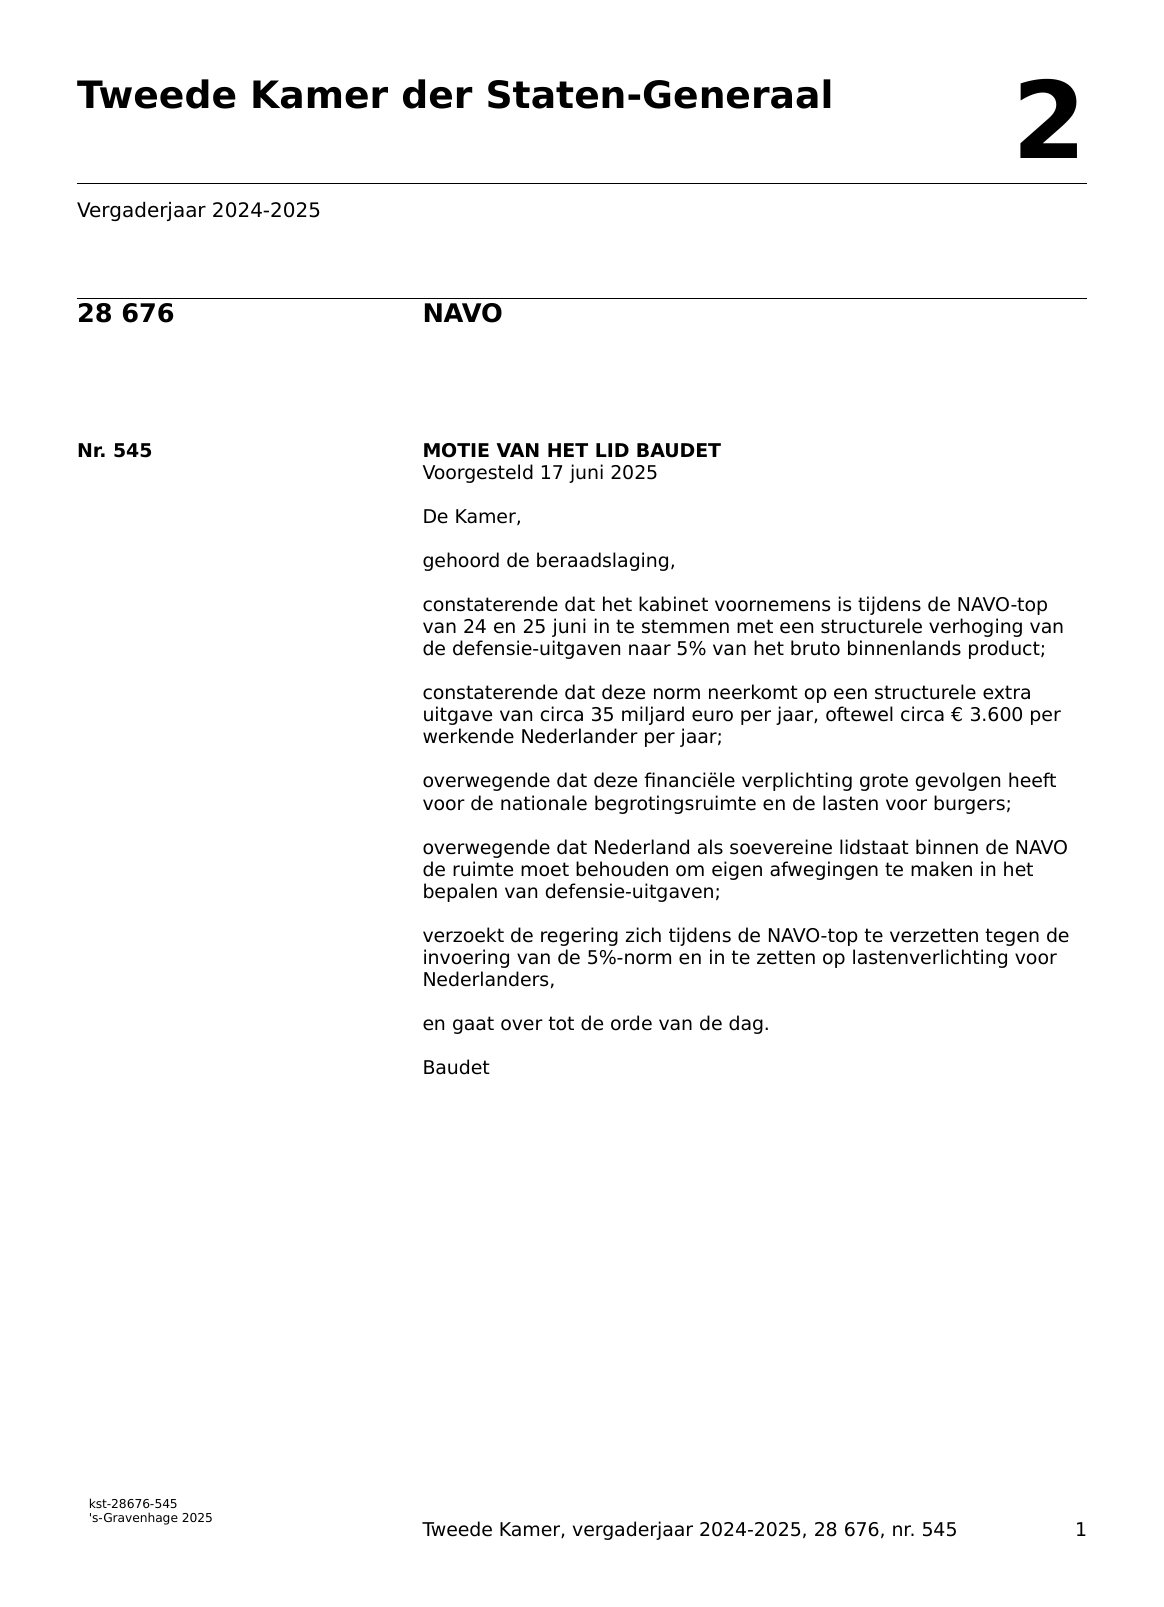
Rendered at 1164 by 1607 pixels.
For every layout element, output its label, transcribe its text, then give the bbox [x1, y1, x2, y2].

table_header 2 [886, 59, 1087, 183]
text constaterende dat deze norm neerkomt op een structurele extra uitgave van circa 35 miljard euro per jaar, oftewel circa € 3.600 per werkende Nederlander per jaar; [422, 682, 1087, 748]
subtitle 28 676 NAVO [77, 299, 1087, 329]
text 's-Gravenhage 2025 [88, 1511, 323, 1525]
table_cell Vergaderjaar 2024-2025 [77, 184, 1087, 298]
text Voorgesteld 17 juni 2025 [422, 462, 1087, 484]
text kst-28676-545 [88, 1497, 323, 1511]
text overwegende dat deze financiële verplichting grote gevolgen heeft voor de nationale begrotingsruimte en de lasten voor burgers; [422, 770, 1087, 814]
table_header Tweede Kamer der Staten-Generaal [77, 59, 886, 183]
text Baudet [422, 1057, 1087, 1079]
subtitle Nr. 545 MOTIE VAN HET LID BAUDET [77, 440, 1087, 462]
text De Kamer, [422, 506, 1087, 528]
text constaterende dat het kabinet voornemens is tijdens de NAVO-top van 24 en 25 juni in te stemmen met een structurele verhoging van de defensie-uitgaven naar 5% van het bruto binnenlands product; [422, 594, 1087, 660]
text verzoekt de regering zich tijdens de NAVO-top te verzetten tegen de invoering van de 5%-norm en in te zetten op lastenverlichting voor Nederlanders, [422, 925, 1087, 991]
text overwegende dat Nederland als soevereine lidstaat binnen de NAVO de ruimte moet behouden om eigen afwegingen te maken in het bepalen van defensie-uitgaven; [422, 837, 1087, 902]
text gehoord de beraadslaging, [422, 550, 1087, 572]
text en gaat over tot de orde van de dag. [422, 1013, 1087, 1035]
